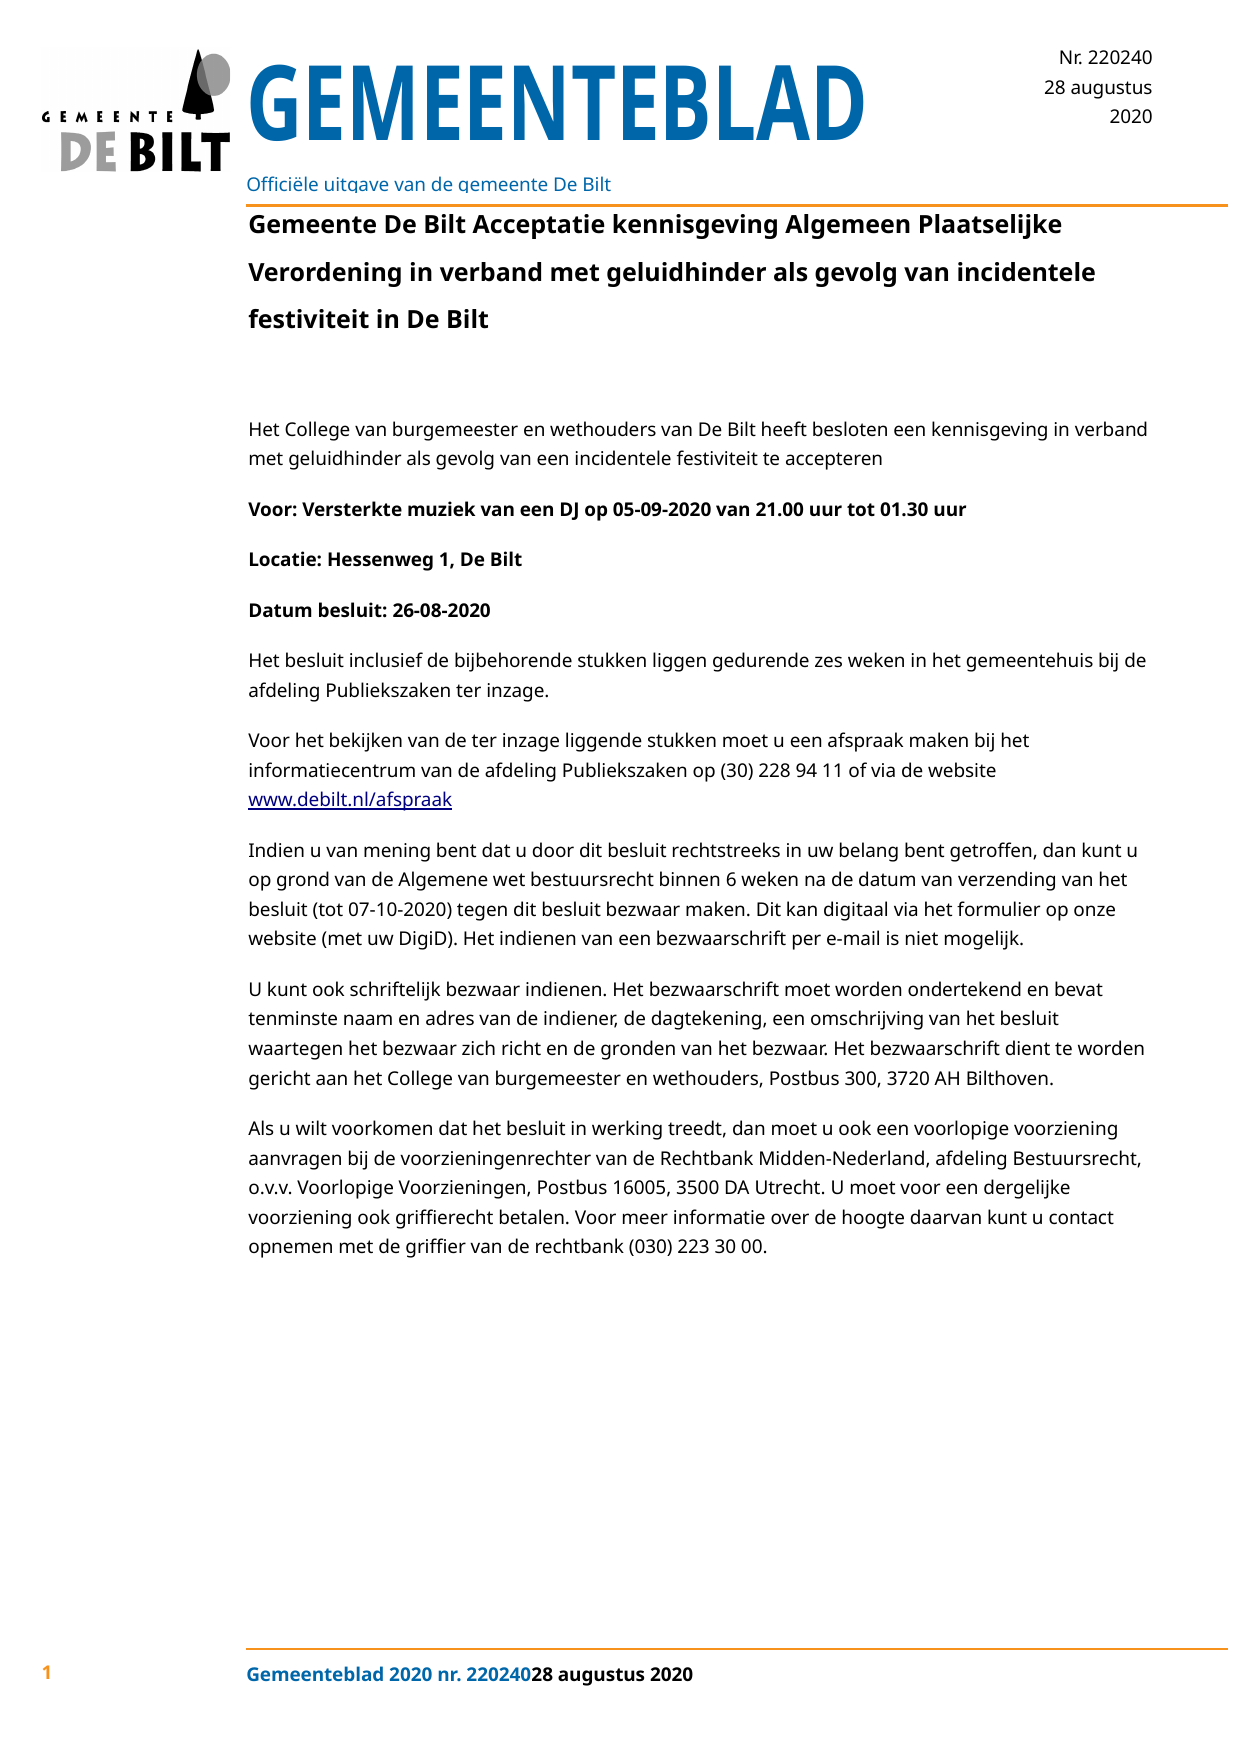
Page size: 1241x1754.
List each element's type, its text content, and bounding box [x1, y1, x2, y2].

text Voor het bekijken van de ter inzage liggende stukken moet u een afspraak maken bij het informatiecentrum van de afdeling Publiekszaken op (30) 228 94 11 of via de website www.debilt.nl/afspraak [248, 727, 1152, 812]
text U kunt ook schriftelijk bezwaar indienen. Het bezwaarschrift moet worden ondertekend en bevat tenminste naam en adres van de indiener, de dagtekening, een omschrijving van het besluit waartegen het bezwaar zich richt en de gronden van het bezwaar. Het bezwaarschrift dient te worden gericht aan het College van burgemeester en wethouders, Postbus 300, 3720 AH Bilthoven. [248, 976, 1152, 1090]
text Indien u van mening bent dat u door dit besluit rechtstreeks in uw belang bent getroffen, dan kunt u op grond van de Algemene wet bestuursrecht binnen 6 weken na de datum van verzending van het besluit (tot 07-10-2020) tegen dit besluit bezwaar maken. Dit kan digitaal via het formulier op onze website (met uw DigiD). Het indienen van een bezwaarschrift per e-mail is niet mogelijk. [248, 837, 1152, 951]
text Gemeente De Bilt Acceptatie kennisgeving Algemeen Plaatselijke Verordening in verband met geluidhinder als gevolg van incidentele festiviteit in De Bilt [248, 207, 1152, 336]
text Als u wilt voorkomen dat het besluit in werking treedt, dan moet u ook een voorlopige voorziening aanvragen bij de voorzieningenrechter van de Rechtbank Midden-Nederland, afdeling Bestuursrecht, o.v.v. Voorlopige Voorzieningen, Postbus 16005, 3500 DA Utrecht. U moet voor een dergelijke voorziening ook griffierecht betalen. Voor meer informatie over de hoogte daarvan kunt u contact opnemen met de griffier van de rechtbank (030) 223 30 00. [248, 1115, 1152, 1259]
picture [41, 47, 231, 172]
text Het College van burgemeester en wethouders van De Bilt heeft besloten een kennisgeving in verband met geluidhinder als gevolg van een incidentele festiviteit te accepteren [248, 416, 1152, 471]
text Locatie: Hessenweg 1, De Bilt [248, 546, 1152, 572]
text Voor: Versterkte muziek van een DJ op 05-09-2020 van 21.00 uur tot 01.30 uur [248, 496, 1152, 522]
text Datum besluit: 26-08-2020 [248, 597, 1152, 622]
text Het besluit inclusief de bijbehorende stukken liggen gedurende zes weken in het gemeentehuis bij de afdeling Publiekszaken ter inzage. [248, 647, 1152, 702]
